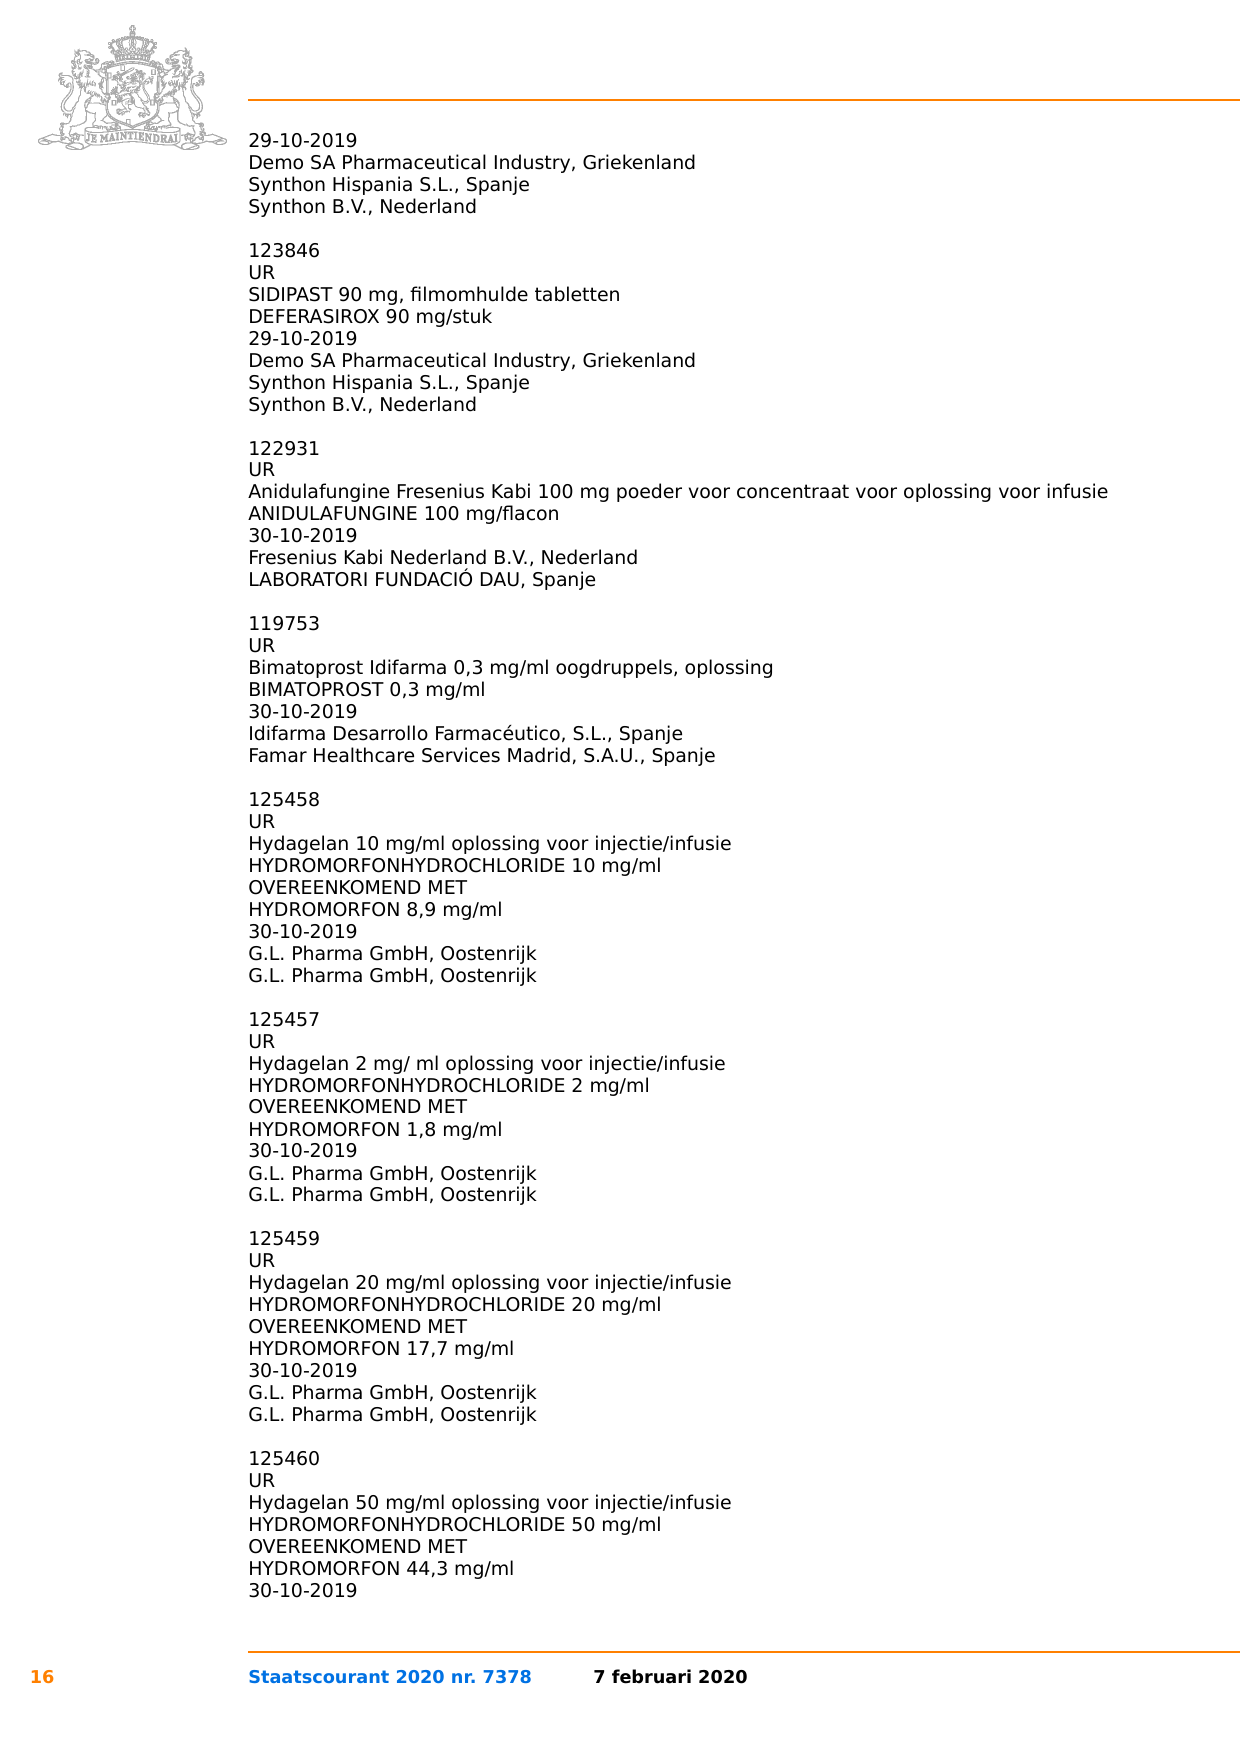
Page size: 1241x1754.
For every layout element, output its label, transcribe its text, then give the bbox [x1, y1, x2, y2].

text 30-10-2019 [248, 1580, 1163, 1602]
text UR [248, 811, 1163, 833]
text HYDROMORFON 17,7 mg/ml [248, 1338, 1163, 1360]
text 30-10-2019 [248, 525, 1163, 547]
text Hydagelan 2 mg/ ml oplossing voor injectie/infusie [248, 1052, 1163, 1074]
text 125458 [248, 789, 1163, 811]
text HYDROMORFONHYDROCHLORIDE 20 mg/ml [248, 1294, 1163, 1316]
text DEFERASIROX 90 mg/stuk [248, 306, 1163, 328]
text HYDROMORFONHYDROCHLORIDE 2 mg/ml [248, 1074, 1163, 1096]
text Hydagelan 50 mg/ml oplossing voor injectie/infusie [248, 1492, 1163, 1514]
text 29-10-2019 [248, 328, 1163, 349]
text 122931 [248, 437, 1163, 459]
text HYDROMORFON 8,9 mg/ml [248, 899, 1163, 921]
text UR [248, 1031, 1163, 1052]
text UR [248, 635, 1163, 657]
text Hydagelan 10 mg/ml oplossing voor injectie/infusie [248, 833, 1163, 855]
text Synthon B.V., Nederland [248, 393, 1163, 416]
text ANIDULAFUNGINE 100 mg/flacon [248, 503, 1163, 525]
text G.L. Pharma GmbH, Oostenrijk [248, 1382, 1163, 1404]
text 30-10-2019 [248, 921, 1163, 943]
text UR [248, 459, 1163, 481]
text Demo SA Pharmaceutical Industry, Griekenland [248, 349, 1163, 372]
text Anidulafungine Fresenius Kabi 100 mg poeder voor concentraat voor oplossing voor infusie [248, 481, 1163, 503]
text G.L. Pharma GmbH, Oostenrijk [248, 943, 1163, 965]
text UR [248, 262, 1163, 284]
text G.L. Pharma GmbH, Oostenrijk [248, 1404, 1163, 1426]
text G.L. Pharma GmbH, Oostenrijk [248, 1162, 1163, 1184]
text Synthon B.V., Nederland [248, 196, 1163, 218]
text G.L. Pharma GmbH, Oostenrijk [248, 1184, 1163, 1206]
text 30-10-2019 [248, 1140, 1163, 1162]
picture [38, 25, 227, 150]
text 29-10-2019 [248, 130, 1163, 152]
text 119753 [248, 613, 1163, 635]
text 30-10-2019 [248, 1360, 1163, 1382]
text 125459 [248, 1228, 1163, 1250]
text BIMATOPROST 0,3 mg/ml [248, 679, 1163, 701]
text Hydagelan 20 mg/ml oplossing voor injectie/infusie [248, 1272, 1163, 1294]
text LABORATORI FUNDACIÓ DAU, Spanje [248, 569, 1163, 591]
text 123846 [248, 240, 1163, 262]
text HYDROMORFONHYDROCHLORIDE 10 mg/ml [248, 855, 1163, 877]
text 125460 [248, 1448, 1163, 1470]
text UR [248, 1250, 1163, 1272]
text HYDROMORFON 1,8 mg/ml [248, 1118, 1163, 1140]
text OVEREENKOMEND MET [248, 877, 1163, 899]
text 125457 [248, 1008, 1163, 1031]
text Bimatoprost Idifarma 0,3 mg/ml oogdruppels, oplossing [248, 657, 1163, 679]
text Synthon Hispania S.L., Spanje [248, 174, 1163, 196]
text Idifarma Desarrollo Farmacéutico, S.L., Spanje [248, 723, 1163, 745]
text OVEREENKOMEND MET [248, 1316, 1163, 1338]
text Famar Healthcare Services Madrid, S.A.U., Spanje [248, 745, 1163, 767]
text Demo SA Pharmaceutical Industry, Griekenland [248, 152, 1163, 174]
text Synthon Hispania S.L., Spanje [248, 372, 1163, 393]
text Fresenius Kabi Nederland B.V., Nederland [248, 547, 1163, 569]
text SIDIPAST 90 mg, filmomhulde tabletten [248, 284, 1163, 306]
text HYDROMORFON 44,3 mg/ml [248, 1558, 1163, 1580]
text OVEREENKOMEND MET [248, 1536, 1163, 1558]
text OVEREENKOMEND MET [248, 1096, 1163, 1118]
text G.L. Pharma GmbH, Oostenrijk [248, 965, 1163, 987]
text HYDROMORFONHYDROCHLORIDE 50 mg/ml [248, 1514, 1163, 1536]
text UR [248, 1470, 1163, 1492]
text 30-10-2019 [248, 701, 1163, 723]
